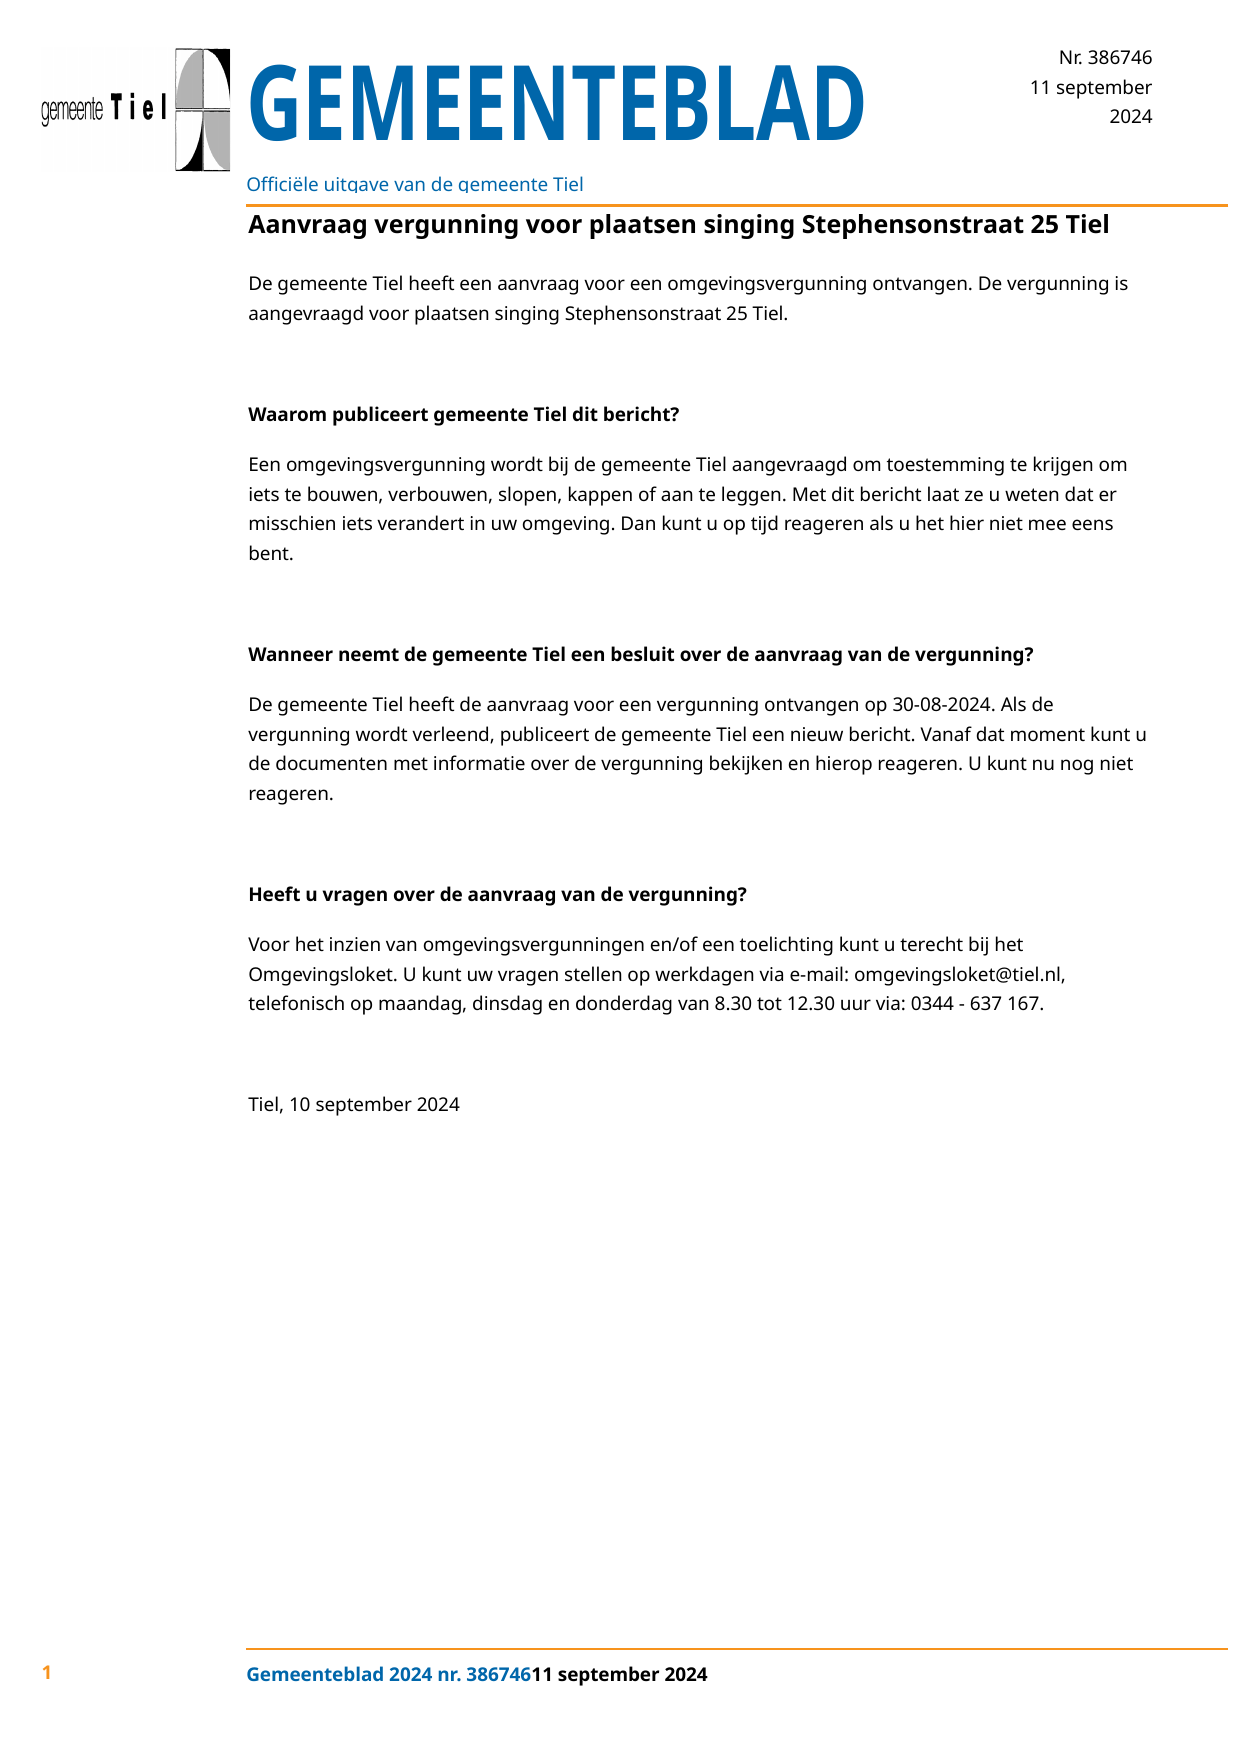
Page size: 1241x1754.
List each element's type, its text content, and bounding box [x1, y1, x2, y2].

text Wanneer neemt de gemeente Tiel een besluit over de aanvraag van de vergunning? [248, 641, 1152, 666]
text Waarom publiceert gemeente Tiel dit bericht? [248, 401, 1152, 426]
text De gemeente Tiel heeft een aanvraag voor een omgevingsvergunning ontvangen. De vergunning is aangevraagd voor plaatsen singing Stephensonstraat 25 Tiel. [248, 270, 1152, 326]
text Aanvraag vergunning voor plaatsen singing Stephensonstraat 25 Tiel [248, 207, 1152, 241]
text De gemeente Tiel heeft de aanvraag voor een vergunning ontvangen op 30-08-2024. Als de vergunning wordt verleend, publiceert de gemeente Tiel een nieuw bericht. Vanaf dat moment kunt u de documenten met informatie over de vergunning bekijken en hierop reageren. U kunt nu nog niet reageren. [248, 691, 1152, 806]
text Een omgevingsvergunning wordt bij de gemeente Tiel aangevraagd om toestemming te krijgen om iets te bouwen, verbouwen, slopen, kappen of aan te leggen. Met dit bericht laat ze u weten dat er misschien iets verandert in uw omgeving. Dan kunt u op tijd reageren als u het hier niet mee eens bent. [248, 451, 1152, 566]
picture [41, 47, 231, 172]
text Voor het inzien van omgevingsvergunningen en/of een toelichting kunt u terecht bij het Omgevingsloket. U kunt uw vragen stellen op werkdagen via e-mail: omgevingsloket@tiel.nl, telefonisch op maandag, dinsdag en donderdag van 8.30 tot 12.30 uur via: 0344 - 637 167. [248, 931, 1152, 1016]
text Tiel, 10 september 2024 [248, 1091, 1152, 1117]
text Heeft u vragen over de aanvraag van de vergunning? [248, 881, 1152, 906]
